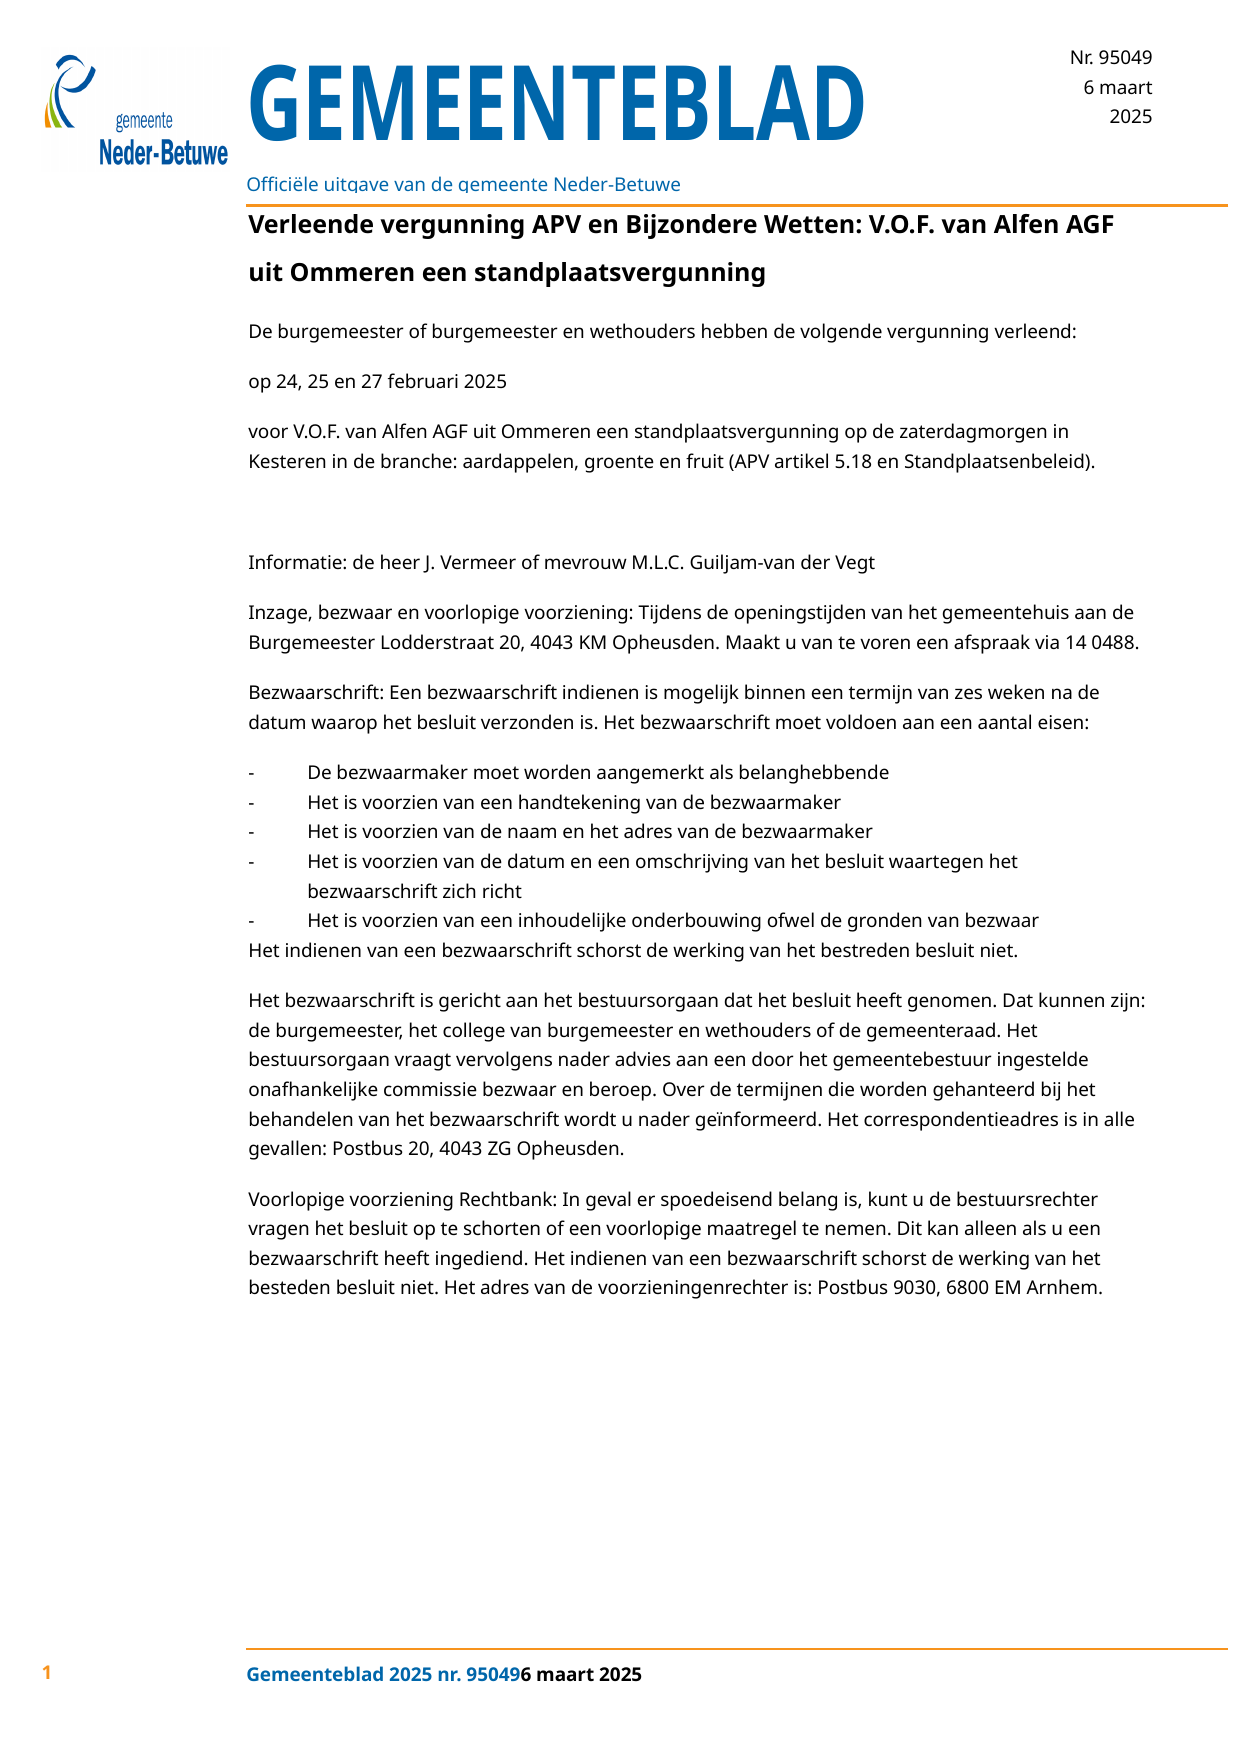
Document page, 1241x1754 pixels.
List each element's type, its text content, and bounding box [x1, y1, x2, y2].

text op 24, 25 en 27 februari 2025 [248, 368, 1152, 394]
list Het is voorzien van de datum en een omschrijving van het besluit waartegen het bezwaarschrift zich richt [248, 848, 1152, 904]
list Het is voorzien van een inhoudelijke onderbouwing ofwel de gronden van bezwaar [248, 907, 1152, 933]
list Het is voorzien van een handtekening van de bezwaarmaker [248, 789, 1152, 815]
text Het bezwaarschrift is gericht aan het bestuursorgaan dat het besluit heeft genomen. Dat kunnen zijn: de burgemeester, het college van burgemeester en wethouders of de gemeenteraad. Het bestuursorgaan vraagt vervolgens nader advies aan een door het gemeentebestuur ingestelde onafhankelijke commissie bezwaar en beroep. Over de termijnen die worden gehanteerd bij het behandelen van het bezwaarschrift wordt u nader geïnformeerd. Het correspondentieadres is in alle gevallen: Postbus 20, 4043 ZG Opheusden. [248, 987, 1152, 1161]
text Verleende vergunning APV en Bijzondere Wetten: V.O.F. van Alfen AGF uit Ommeren een standplaatsvergunning [248, 207, 1152, 288]
text Informatie: de heer J. Vermeer of mevrouw M.L.C. Guiljam-van der Vegt [248, 549, 1152, 575]
text Bezwaarschrift: Een bezwaarschrift indienen is mogelijk binnen een termijn van zes weken na de datum waarop het besluit verzonden is. Het bezwaarschrift moet voldoen aan een aantal eisen: [248, 679, 1152, 735]
text Voorlopige voorziening Rechtbank: In geval er spoedeisend belang is, kunt u de bestuursrechter vragen het besluit op te schorten of een voorlopige maatregel te nemen. Dit kan alleen als u een bezwaarschrift heeft ingediend. Het indienen van een bezwaarschrift schorst de werking van het besteden besluit niet. Het adres van de voorzieningenrechter is: Postbus 9030, 6800 EM Arnhem. [248, 1186, 1152, 1300]
text voor V.O.F. van Alfen AGF uit Ommeren een standplaatsvergunning op de zaterdagmorgen in Kesteren in de branche: aardappelen, groente en fruit (APV artikel 5.18 en Standplaatsenbeleid). [248, 419, 1152, 474]
text De burgemeester of burgemeester en wethouders hebben de volgende vergunning verleend: [248, 318, 1152, 344]
list De bezwaarmaker moet worden aangemerkt als belanghebbende [248, 759, 1152, 785]
text Het indienen van een bezwaarschrift schorst de werking van het bestreden besluit niet. [248, 937, 1152, 963]
text Inzage, bezwaar en voorlopige voorziening: Tijdens de openingstijden van het gemeentehuis aan de Burgemeester Lodderstraat 20, 4043 KM Opheusden. Maakt u van te voren een afspraak via 14 0488. [248, 599, 1152, 655]
picture [41, 47, 231, 172]
list Het is voorzien van de naam en het adres van de bezwaarmaker [248, 819, 1152, 844]
